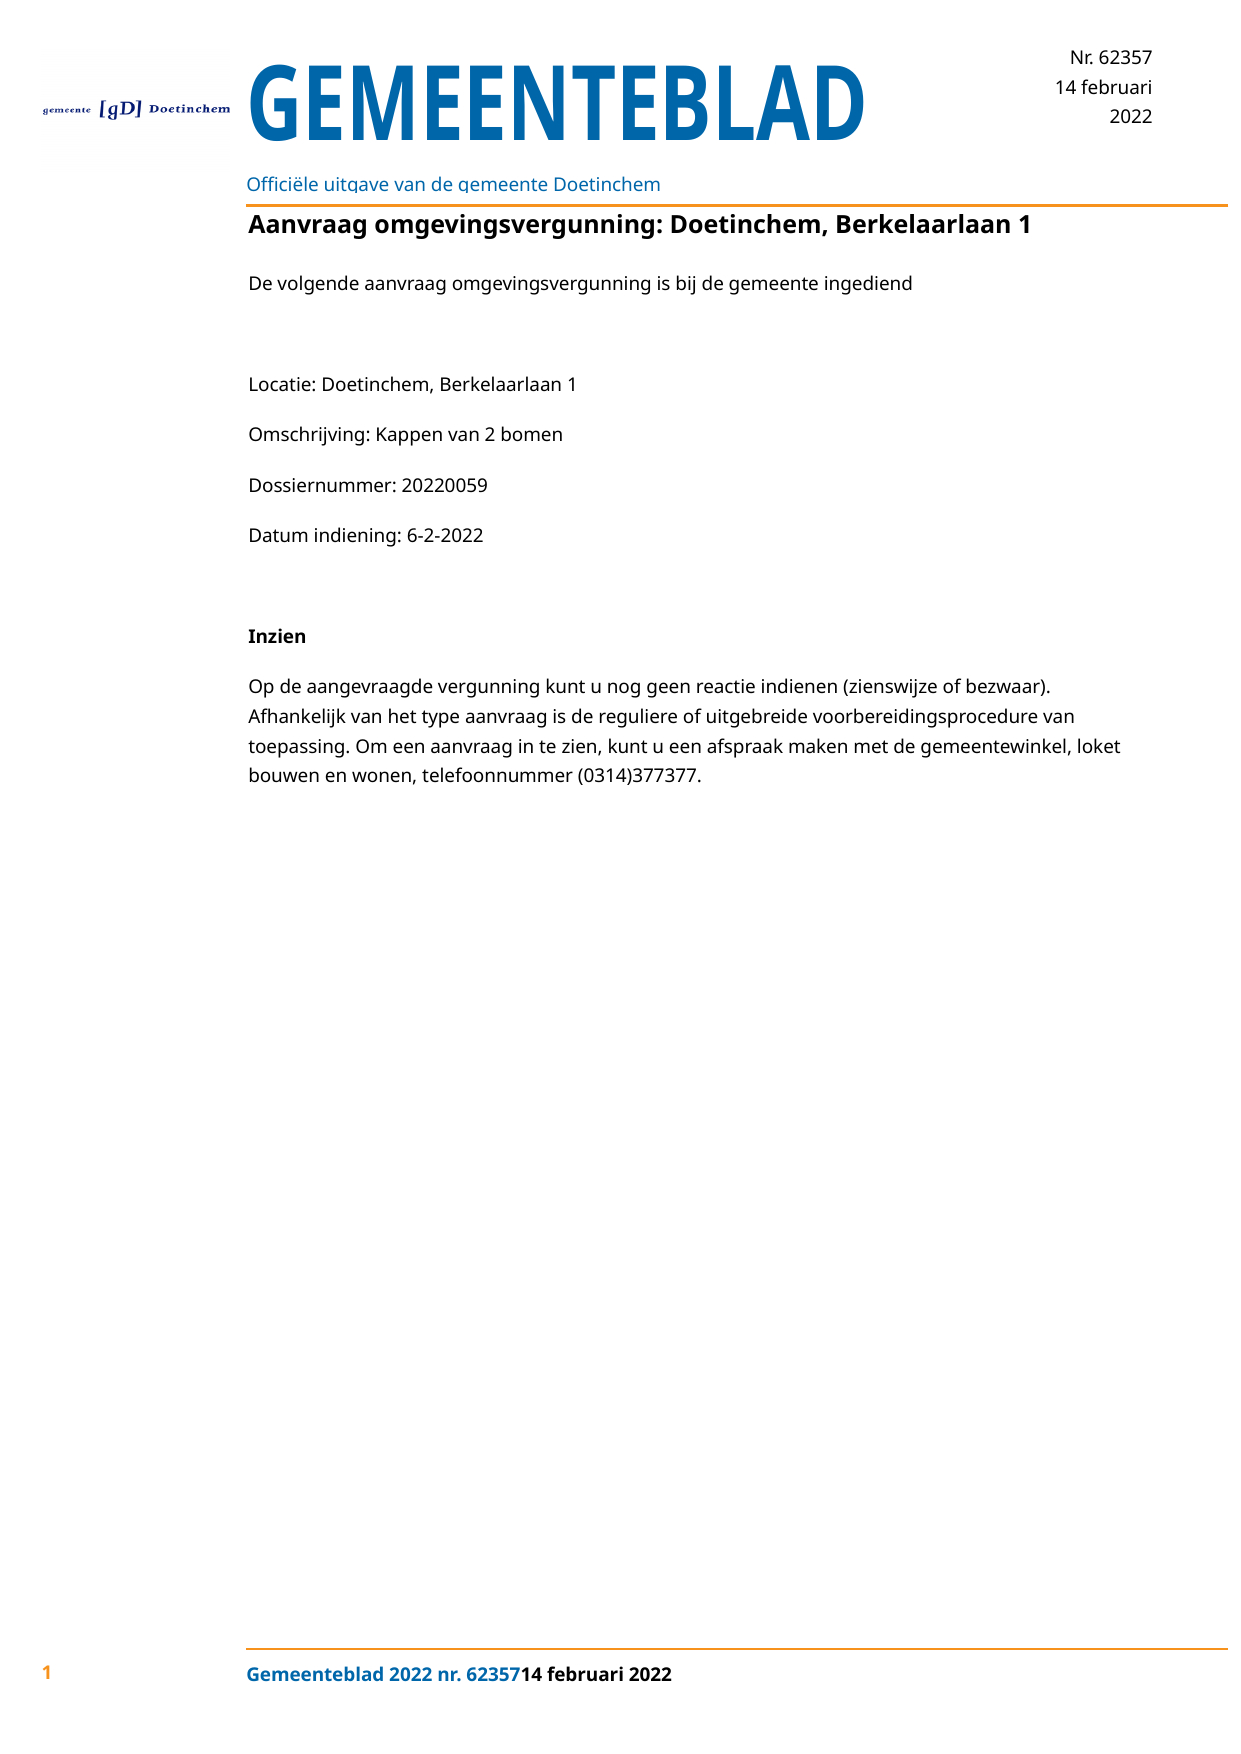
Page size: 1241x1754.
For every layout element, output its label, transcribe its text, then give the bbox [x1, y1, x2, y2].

text Aanvraag omgevingsvergunning: Doetinchem, Berkelaarlaan 1 [248, 207, 1152, 241]
text Op de aangevraagde vergunning kunt u nog geen reactie indienen (zienswijze of bezwaar). Afhankelijk van het type aanvraag is de reguliere of uitgebreide voorbereidingsprocedure van toepassing. Om een aanvraag in te zien, kunt u een afspraak maken met de gemeentewinkel, loket bouwen en wonen, telefoonnummer (0314)377377. [248, 674, 1152, 788]
text Omschrijving: Kappen van 2 bomen [248, 422, 1152, 447]
text Datum indiening: 6-2-2022 [248, 522, 1152, 548]
picture [41, 47, 231, 172]
text Locatie: Doetinchem, Berkelaarlaan 1 [248, 371, 1152, 397]
text De volgende aanvraag omgevingsvergunning is bij de gemeente ingediend [248, 270, 1152, 296]
text Dossiernummer: 20220059 [248, 472, 1152, 498]
text Inzien [248, 623, 1152, 649]
